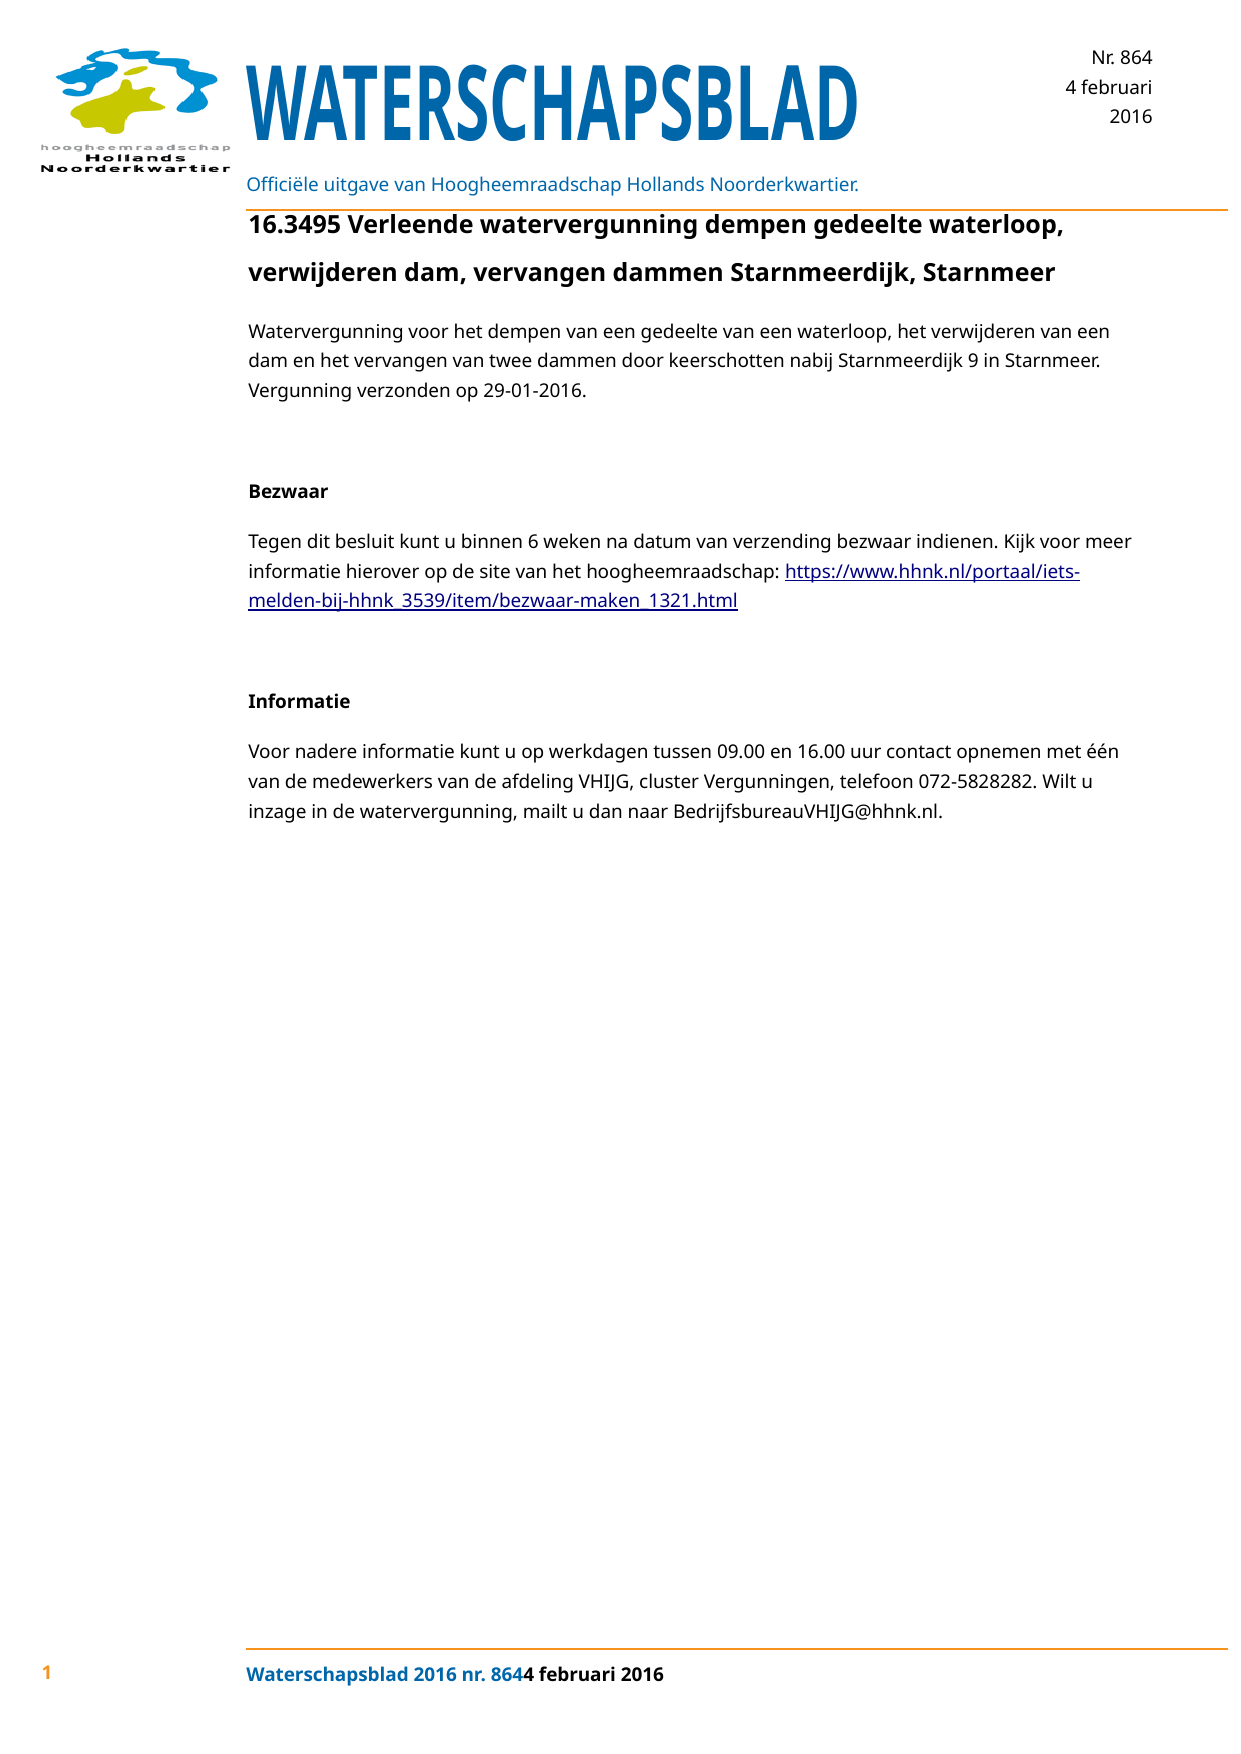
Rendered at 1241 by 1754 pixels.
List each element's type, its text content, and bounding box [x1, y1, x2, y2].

text Informatie [248, 688, 1152, 714]
text Watervergunning voor het dempen van een gedeelte van een waterloop, het verwijderen van een dam en het vervangen van twee dammen door keerschotten nabij Starnmeerdijk 9 in Starnmeer. Vergunning verzonden op 29-01-2016. [248, 318, 1152, 403]
text 16.3495 Verleende watervergunning dempen gedeelte waterloop, verwijderen dam, vervangen dammen Starnmeerdijk, Starnmeer [248, 211, 1152, 288]
text Voor nadere informatie kunt u op werkdagen tussen 09.00 en 16.00 uur contact opnemen met één van de medewerkers van de afdeling VHIJG, cluster Vergunningen, telefoon 072-5828282. Wilt u inzage in de watervergunning, mailt u dan naar BedrijfsbureauVHIJG@hhnk.nl. [248, 739, 1152, 824]
text Tegen dit besluit kunt u binnen 6 weken na datum van verzending bezwaar indienen. Kijk voor meer informatie hierover op de site van het hoogheemraadschap: https://www.hhnk.nl/portaal/iets-melden-bij-hhnk_3539/item/bezwaar-maken_1321.html [248, 528, 1152, 613]
text Bezwaar [248, 478, 1152, 504]
picture [41, 47, 231, 172]
